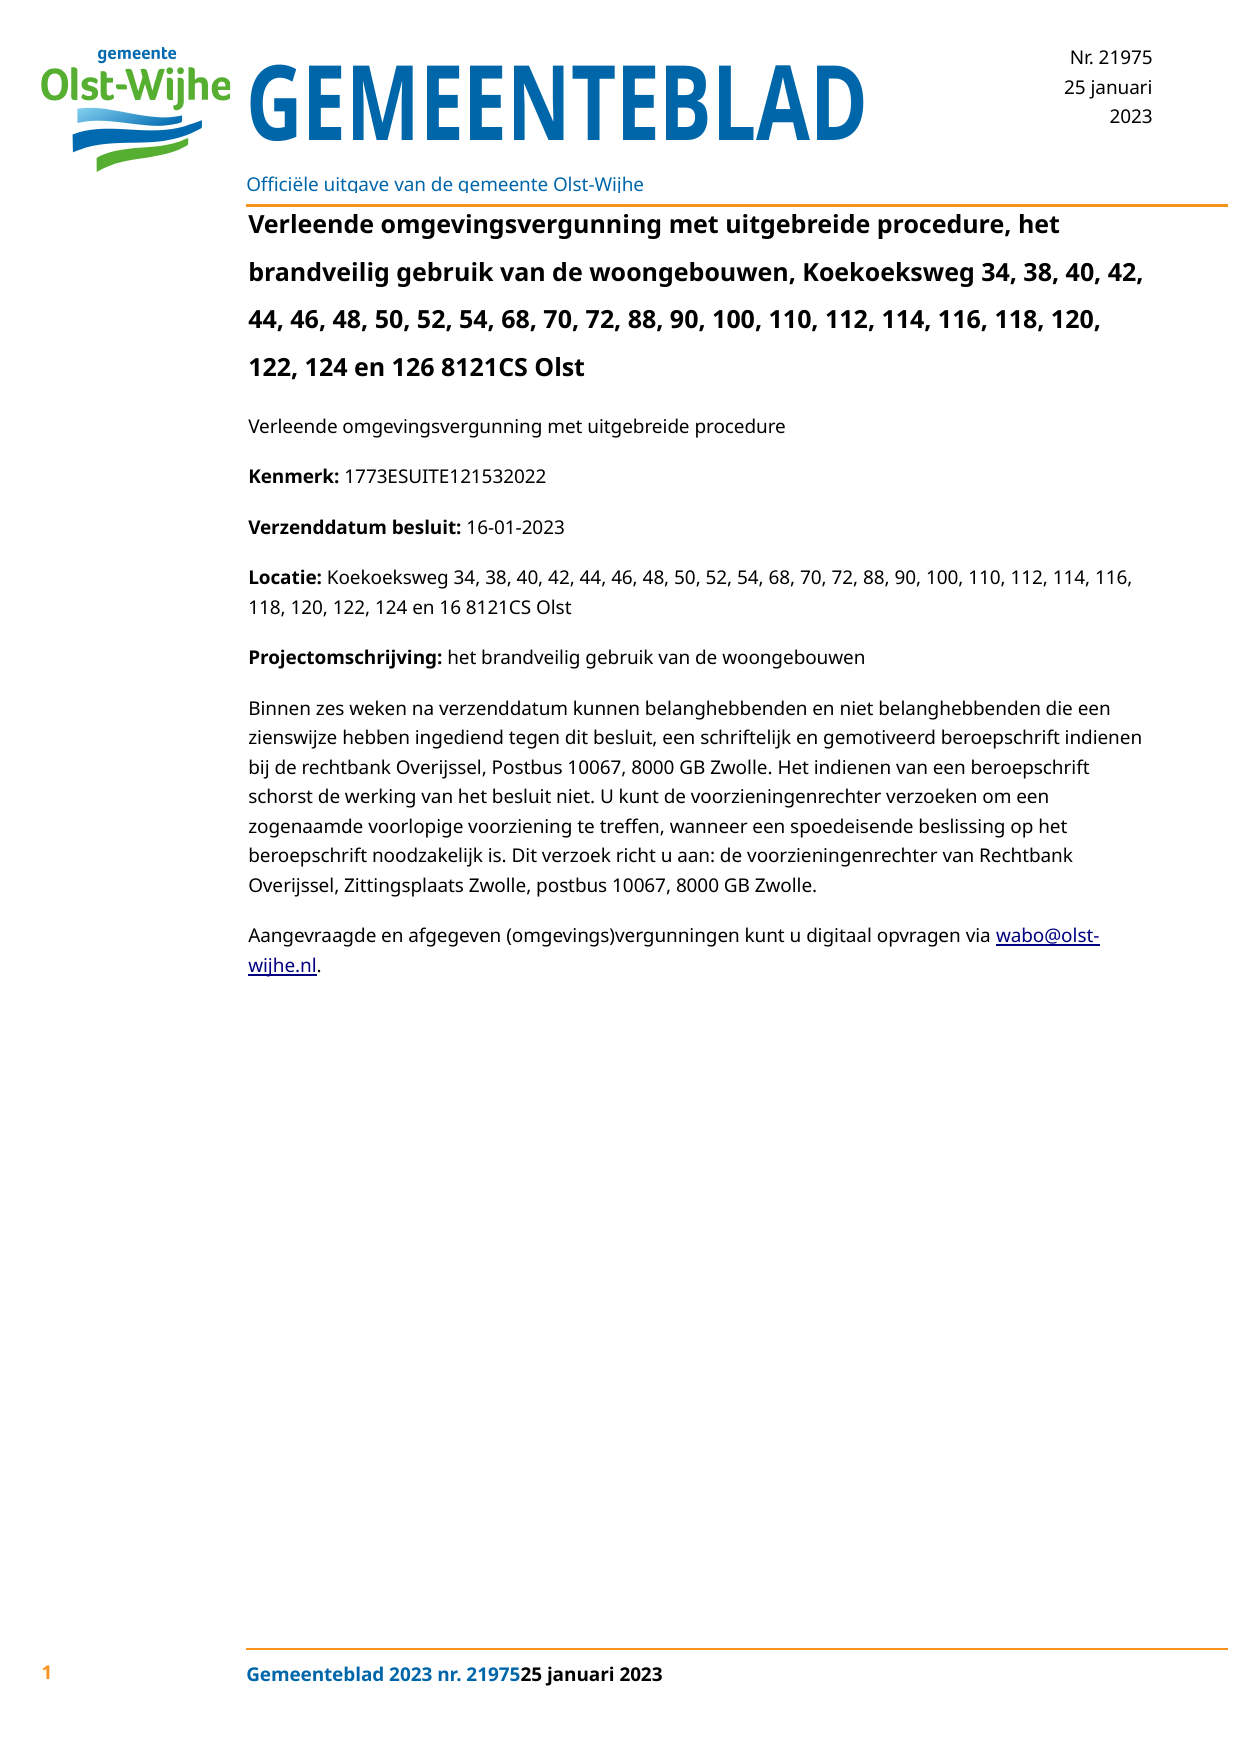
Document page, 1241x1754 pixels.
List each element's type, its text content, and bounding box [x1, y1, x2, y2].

text Verzenddatum besluit: 16-01-2023 [248, 514, 1152, 540]
picture [41, 47, 231, 172]
text Kenmerk: 1773ESUITE121532022 [248, 463, 1152, 489]
text Verleende omgevingsvergunning met uitgebreide procedure [248, 413, 1152, 439]
text Verleende omgevingsvergunning met uitgebreide procedure, het brandveilig gebruik van de woongebouwen, Koekoeksweg 34, 38, 40, 42, 44, 46, 48, 50, 52, 54, 68, 70, 72, 88, 90, 100, 110, 112, 114, 116, 118, 120, 122, 124 en 126 8121CS Olst [248, 207, 1152, 384]
text Projectomschrijving: het brandveilig gebruik van de woongebouwen [248, 644, 1152, 670]
text Locatie: Koekoeksweg 34, 38, 40, 42, 44, 46, 48, 50, 52, 54, 68, 70, 72, 88, 90, 100, 110, 112, 114, 116, 118, 120, 122, 124 en 16 8121CS Olst [248, 564, 1152, 620]
text Binnen zes weken na verzenddatum kunnen belanghebbenden en niet belanghebbenden die een zienswijze hebben ingediend tegen dit besluit, een schriftelijk en gemotiveerd beroepschrift indienen bij de rechtbank Overijssel, Postbus 10067, 8000 GB Zwolle. Het indienen van een beroepschrift schorst de werking van het besluit niet. U kunt de voorzieningenrechter verzoeken om een zogenaamde voorlopige voorziening te treffen, wanneer een spoedeisende beslissing op het beroepschrift noodzakelijk is. Dit verzoek richt u aan: de voorzieningenrechter van Rechtbank Overijssel, Zittingsplaats Zwolle, postbus 10067, 8000 GB Zwolle. [248, 695, 1152, 898]
text Aangevraagde en afgegeven (omgevings)vergunningen kunt u digitaal opvragen via wabo@olst-wijhe.nl. [248, 923, 1152, 978]
